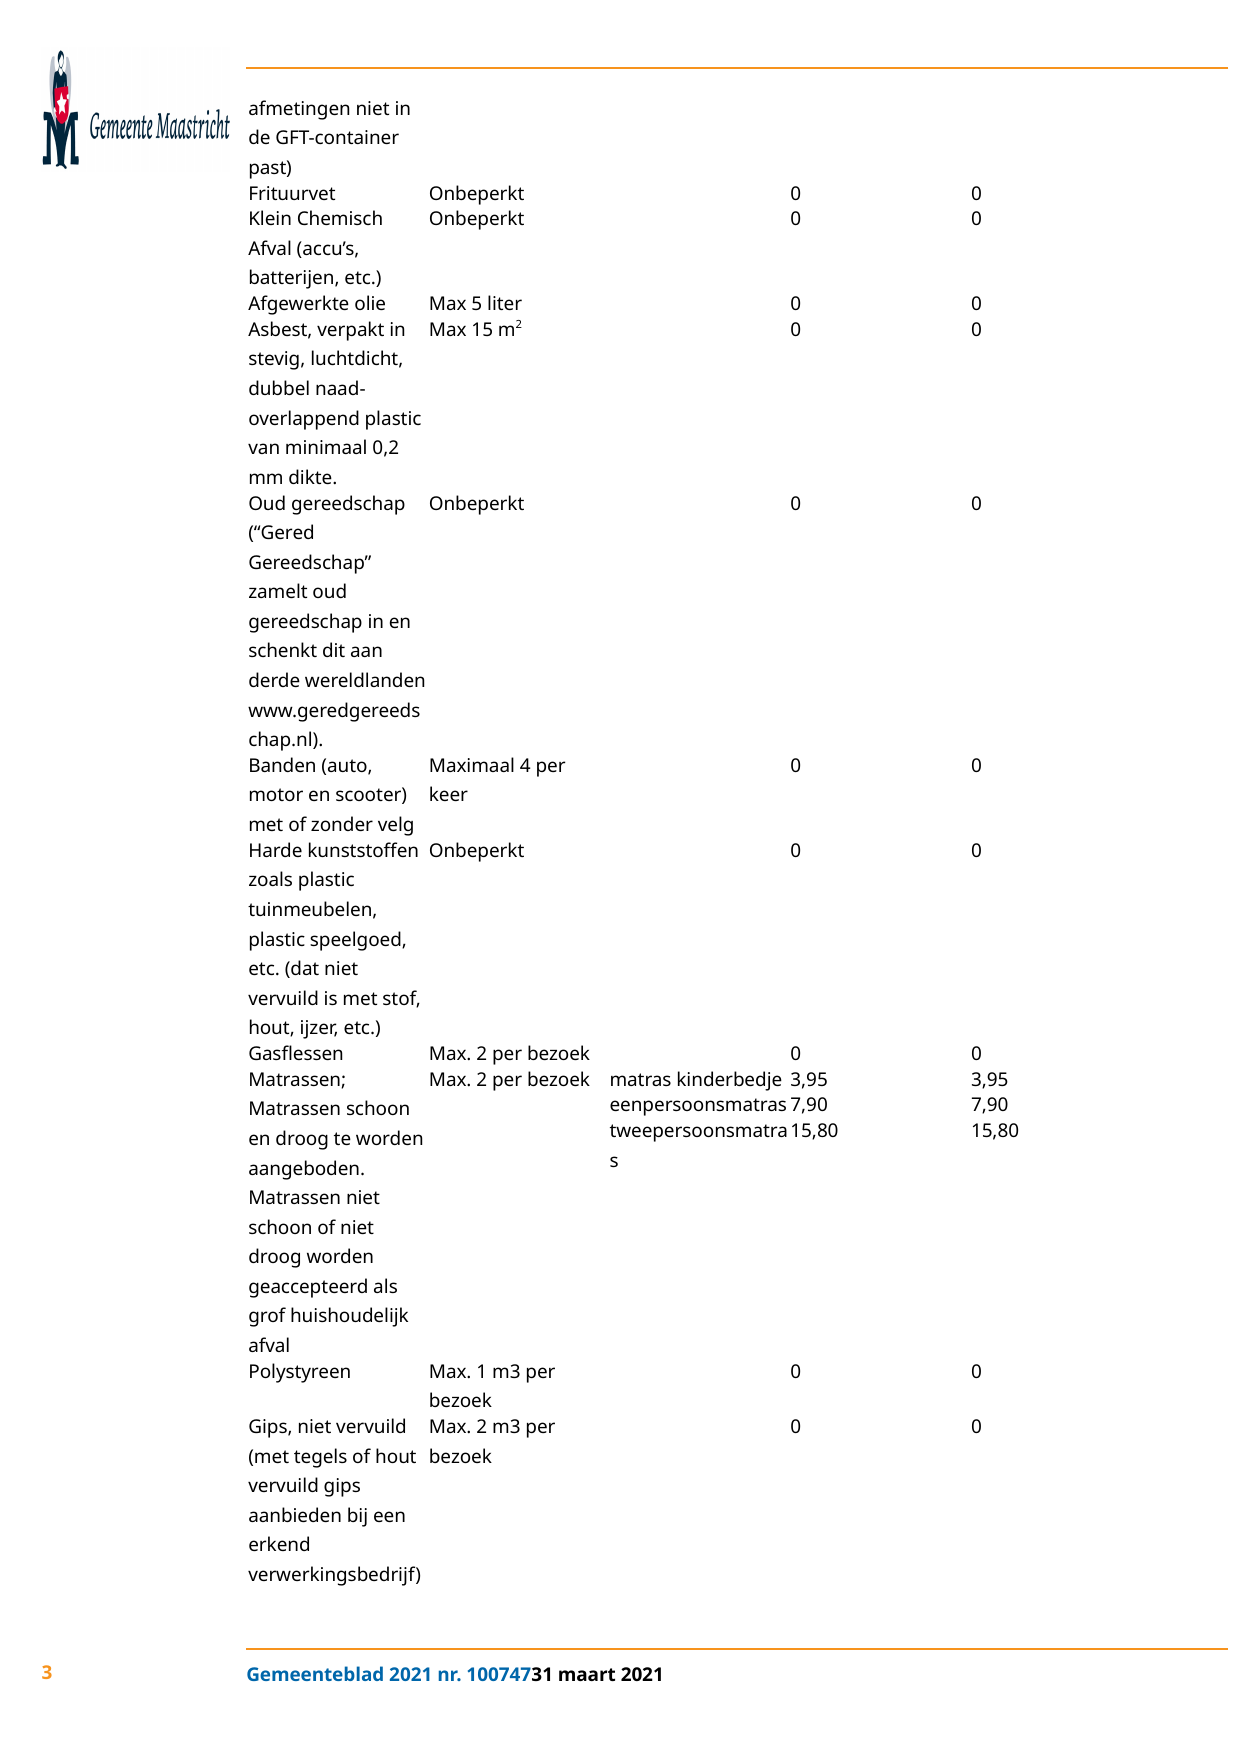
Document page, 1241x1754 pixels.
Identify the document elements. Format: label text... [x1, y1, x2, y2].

table_cell 0 [971, 290, 1152, 316]
table_cell 0 [971, 1040, 1152, 1066]
table_cell [790, 95, 971, 180]
table_cell Asbest, verpakt in stevig, luchtdicht, dubbel naad-overlappend plastic van minimaal 0,2 mm dikte. [248, 316, 429, 490]
table_cell Onbeperkt [429, 180, 609, 205]
table_cell Gasflessen [248, 1040, 429, 1066]
table_cell Banden (auto, motor en scooter) met of zonder velg [248, 752, 429, 837]
table_cell Frituurvet [248, 180, 429, 205]
table_cell Max. 2 per bezoek [429, 1066, 609, 1358]
table_cell Max. 2 per bezoek [429, 1040, 609, 1066]
table_cell tweepersoonsmatras [609, 1118, 790, 1358]
table_cell Matrassen; Matrassen schoon en droog te worden aangeboden. Matrassen niet schoon of niet droog worden geaccepteerd als grof huishoudelijk afval [248, 1066, 429, 1358]
table_cell [609, 180, 790, 205]
table_cell [609, 1358, 790, 1413]
table_cell 0 [971, 1413, 1152, 1587]
table_cell [971, 95, 1152, 180]
table_cell 0 [971, 837, 1152, 1040]
table_cell afmetingen niet in de GFT-container past) [248, 95, 429, 180]
table_cell 0 [790, 316, 971, 490]
table_cell Onbeperkt [429, 837, 609, 1040]
table_cell 3,95 [971, 1066, 1152, 1092]
table_cell 0 [790, 837, 971, 1040]
table_cell matras kinderbedje [609, 1066, 790, 1092]
table_cell 0 [790, 1413, 971, 1587]
table_cell Klein Chemisch Afval (accu’s, batterijen, etc.) [248, 205, 429, 290]
table_cell Max 15 m2 [429, 316, 609, 490]
table_cell 7,90 [971, 1092, 1152, 1117]
table_cell 0 [971, 752, 1152, 837]
table_cell 0 [790, 290, 971, 316]
table_cell Maximaal 4 per keer [429, 752, 609, 837]
table_cell 15,80 [971, 1118, 1152, 1358]
table_cell 0 [971, 316, 1152, 490]
table_cell 0 [790, 490, 971, 752]
table_cell Afgewerkte olie [248, 290, 429, 316]
table_cell [429, 95, 609, 180]
table_cell [609, 1413, 790, 1587]
table_cell [609, 1040, 790, 1066]
table_cell Oud gereedschap (“Gered Gereedschap” zamelt oud gereedschap in en schenkt dit aan derde wereldlanden www.geredgereedschap.nl). [248, 490, 429, 752]
table_cell 0 [971, 490, 1152, 752]
table_cell Max. 2 m3 per bezoek [429, 1413, 609, 1587]
table_cell 0 [790, 205, 971, 290]
table_cell Gips, niet vervuild (met tegels of hout vervuild gips aanbieden bij een erkend verwerkingsbedrijf) [248, 1413, 429, 1587]
table_cell [609, 752, 790, 837]
table_cell [609, 316, 790, 490]
table_cell 0 [790, 752, 971, 837]
picture [41, 47, 231, 172]
table_cell [609, 490, 790, 752]
table_cell [609, 837, 790, 1040]
table_cell 0 [790, 1040, 971, 1066]
table_cell Onbeperkt [429, 490, 609, 752]
table_cell eenpersoonsmatras [609, 1092, 790, 1117]
table_cell Polystyreen [248, 1358, 429, 1413]
table_cell Onbeperkt [429, 205, 609, 290]
table_cell [609, 205, 790, 290]
table_cell Harde kunststoffen zoals plastic tuinmeubelen, plastic speelgoed, etc. (dat niet vervuild is met stof, hout, ijzer, etc.) [248, 837, 429, 1040]
table_cell 3,95 [790, 1066, 971, 1092]
table_cell 0 [971, 1358, 1152, 1413]
table_cell Max. 1 m3 per bezoek [429, 1358, 609, 1413]
table_cell 0 [971, 180, 1152, 205]
table_cell [609, 290, 790, 316]
table_cell 7,90 [790, 1092, 971, 1117]
table_cell Max 5 liter [429, 290, 609, 316]
table_cell [609, 95, 790, 180]
table_cell 0 [790, 1358, 971, 1413]
table_cell 0 [971, 205, 1152, 290]
table_cell 0 [790, 180, 971, 205]
table_cell 15,80 [790, 1118, 971, 1358]
